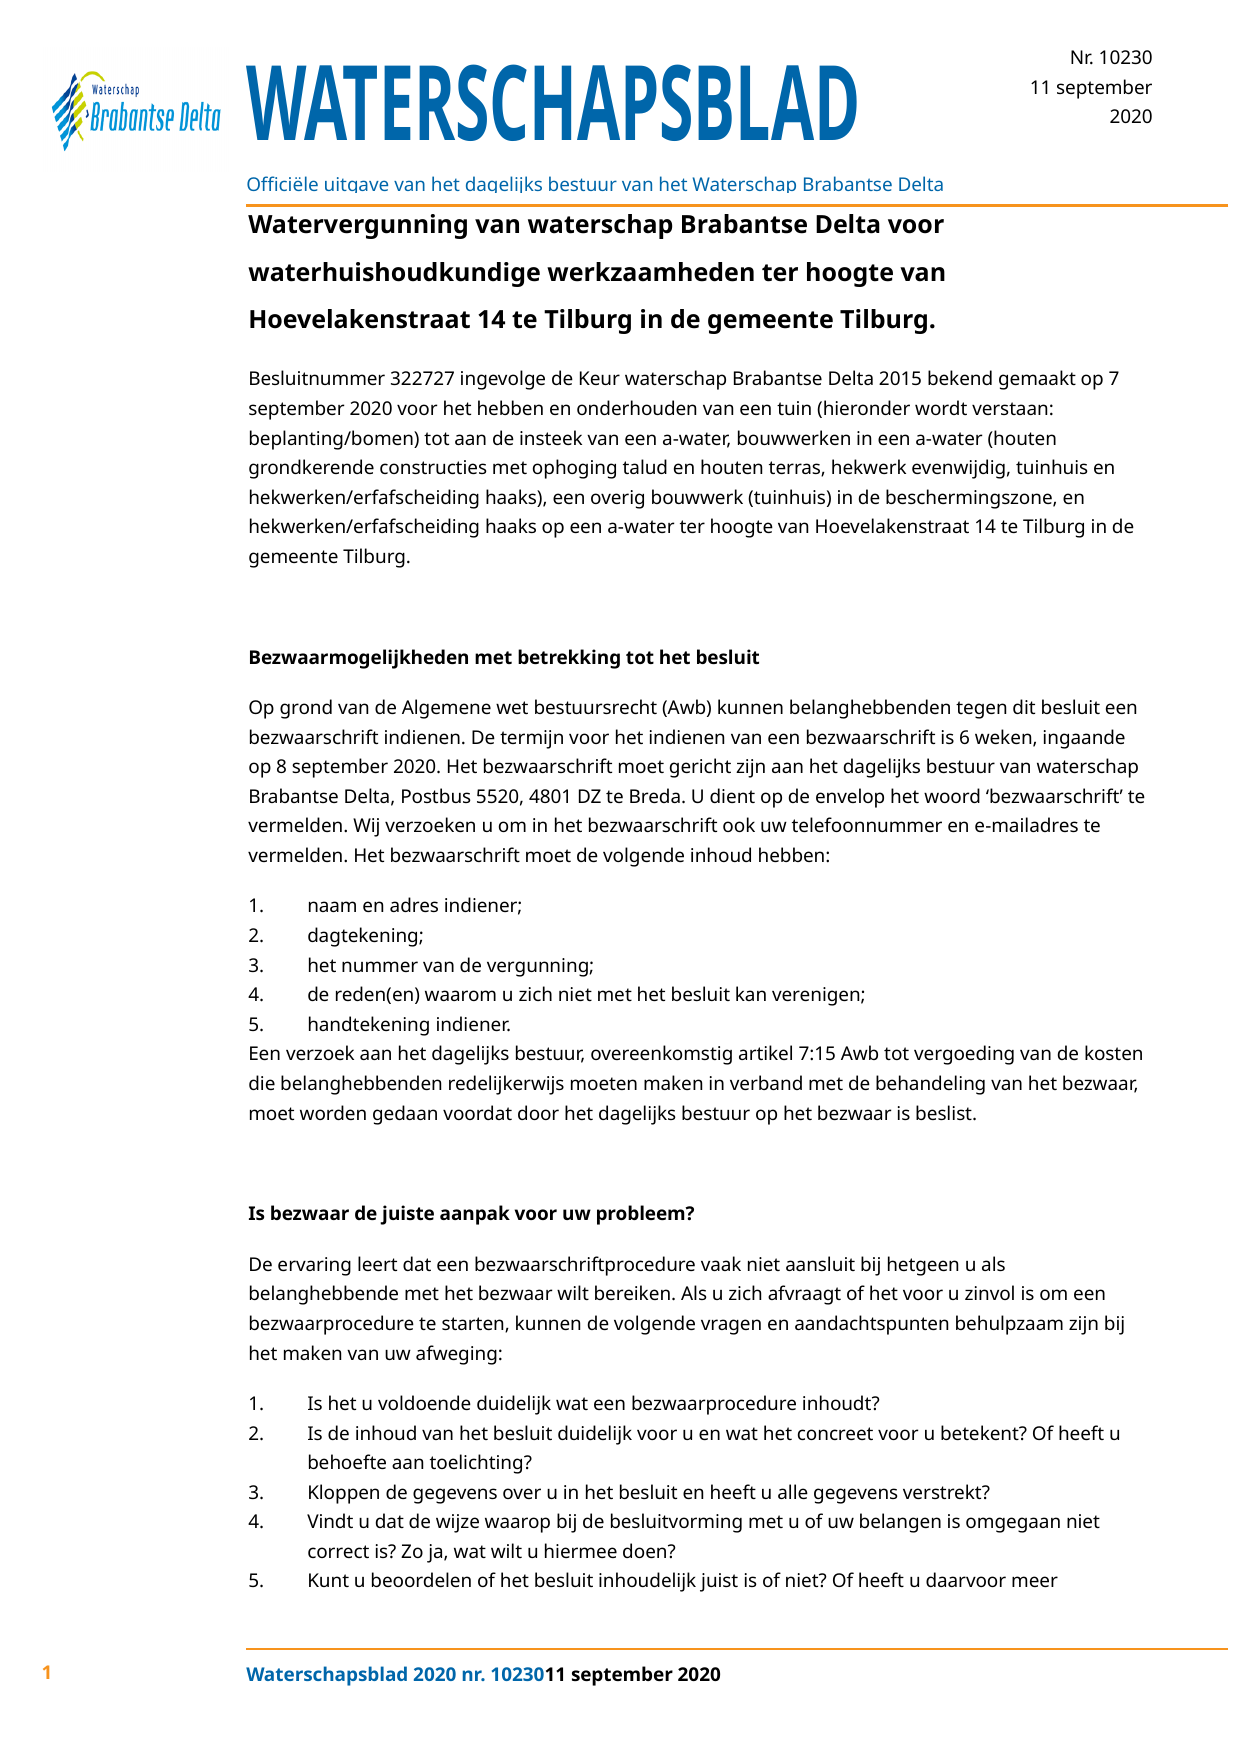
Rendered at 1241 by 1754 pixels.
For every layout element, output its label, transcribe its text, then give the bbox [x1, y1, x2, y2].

picture [41, 47, 231, 172]
list Is de inhoud van het besluit duidelijk voor u en wat het concreet voor u betekent? Of heeft u behoefte aan toelichting? [248, 1420, 1152, 1475]
text Bezwaarmogelijkheden met betrekking tot het besluit [248, 644, 1152, 669]
list de reden(en) waarom u zich niet met het besluit kan verenigen; [248, 981, 1152, 1007]
text De ervaring leert dat een bezwaarschriftprocedure vaak niet aansluit bij hetgeen u als belanghebbende met het bezwaar wilt bereiken. Als u zich afvraagt of het voor u zinvol is om een bezwaarprocedure te starten, kunnen de volgende vragen en aandachtspunten behulpzaam zijn bij het maken van uw afweging: [248, 1251, 1152, 1365]
list Vindt u dat de wijze waarop bij de besluitvorming met u of uw belangen is omgegaan niet correct is? Zo ja, wat wilt u hiermee doen? [248, 1508, 1152, 1564]
list Kunt u beoordelen of het besluit inhoudelijk juist is of niet? Of heeft u daarvoor meer [248, 1568, 1152, 1593]
text Watervergunning van waterschap Brabantse Delta voor waterhuishoudkundige werkzaamheden ter hoogte van Hoevelakenstraat 14 te Tilburg in de gemeente Tilburg. [248, 207, 1152, 336]
text Een verzoek aan het dagelijks bestuur, overeenkomstig artikel 7:15 Awb tot vergoeding van de kosten die belanghebbenden redelijkerwijs moeten maken in verband met de behandeling van het bezwaar, moet worden gedaan voordat door het dagelijks bestuur op het bezwaar is beslist. [248, 1041, 1152, 1125]
list naam en adres indiener; [248, 893, 1152, 918]
list het nummer van de vergunning; [248, 952, 1152, 977]
list Kloppen de gegevens over u in het besluit en heeft u alle gegevens verstrekt? [248, 1479, 1152, 1504]
text Besluitnummer 322727 ingevolge de Keur waterschap Brabantse Delta 2015 bekend gemaakt op 7 september 2020 voor het hebben en onderhouden van een tuin (hieronder wordt verstaan: beplanting/bomen) tot aan de insteek van een a-water, bouwwerken in een a-water (houten grondkerende constructies met ophoging talud en houten terras, hekwerk evenwijdig, tuinhuis en hekwerken/erfafscheiding haaks), een overig bouwwerk (tuinhuis) in de beschermingszone, en hekwerken/erfafscheiding haaks op een a-water ter hoogte van Hoevelakenstraat 14 te Tilburg in de gemeente Tilburg. [248, 366, 1152, 569]
text Is bezwaar de juiste aanpak voor uw probleem? [248, 1201, 1152, 1226]
list Is het u voldoende duidelijk wat een bezwaarprocedure inhoudt? [248, 1390, 1152, 1416]
list handtekening indiener. [248, 1011, 1152, 1037]
text Op grond van de Algemene wet bestuursrecht (Awb) kunnen belanghebbenden tegen dit besluit een bezwaarschrift indienen. De termijn voor het indienen van een bezwaarschrift is 6 weken, ingaande op 8 september 2020. Het bezwaarschrift moet gericht zijn aan het dagelijks bestuur van waterschap Brabantse Delta, Postbus 5520, 4801 DZ te Breda. U dient op de envelop het woord ‘bezwaarschrift’ te vermelden. Wij verzoeken u om in het bezwaarschrift ook uw telefoonnummer en e‑mailadres te vermelden. Het bezwaarschrift moet de volgende inhoud hebben: [248, 694, 1152, 868]
list dagtekening; [248, 922, 1152, 948]
